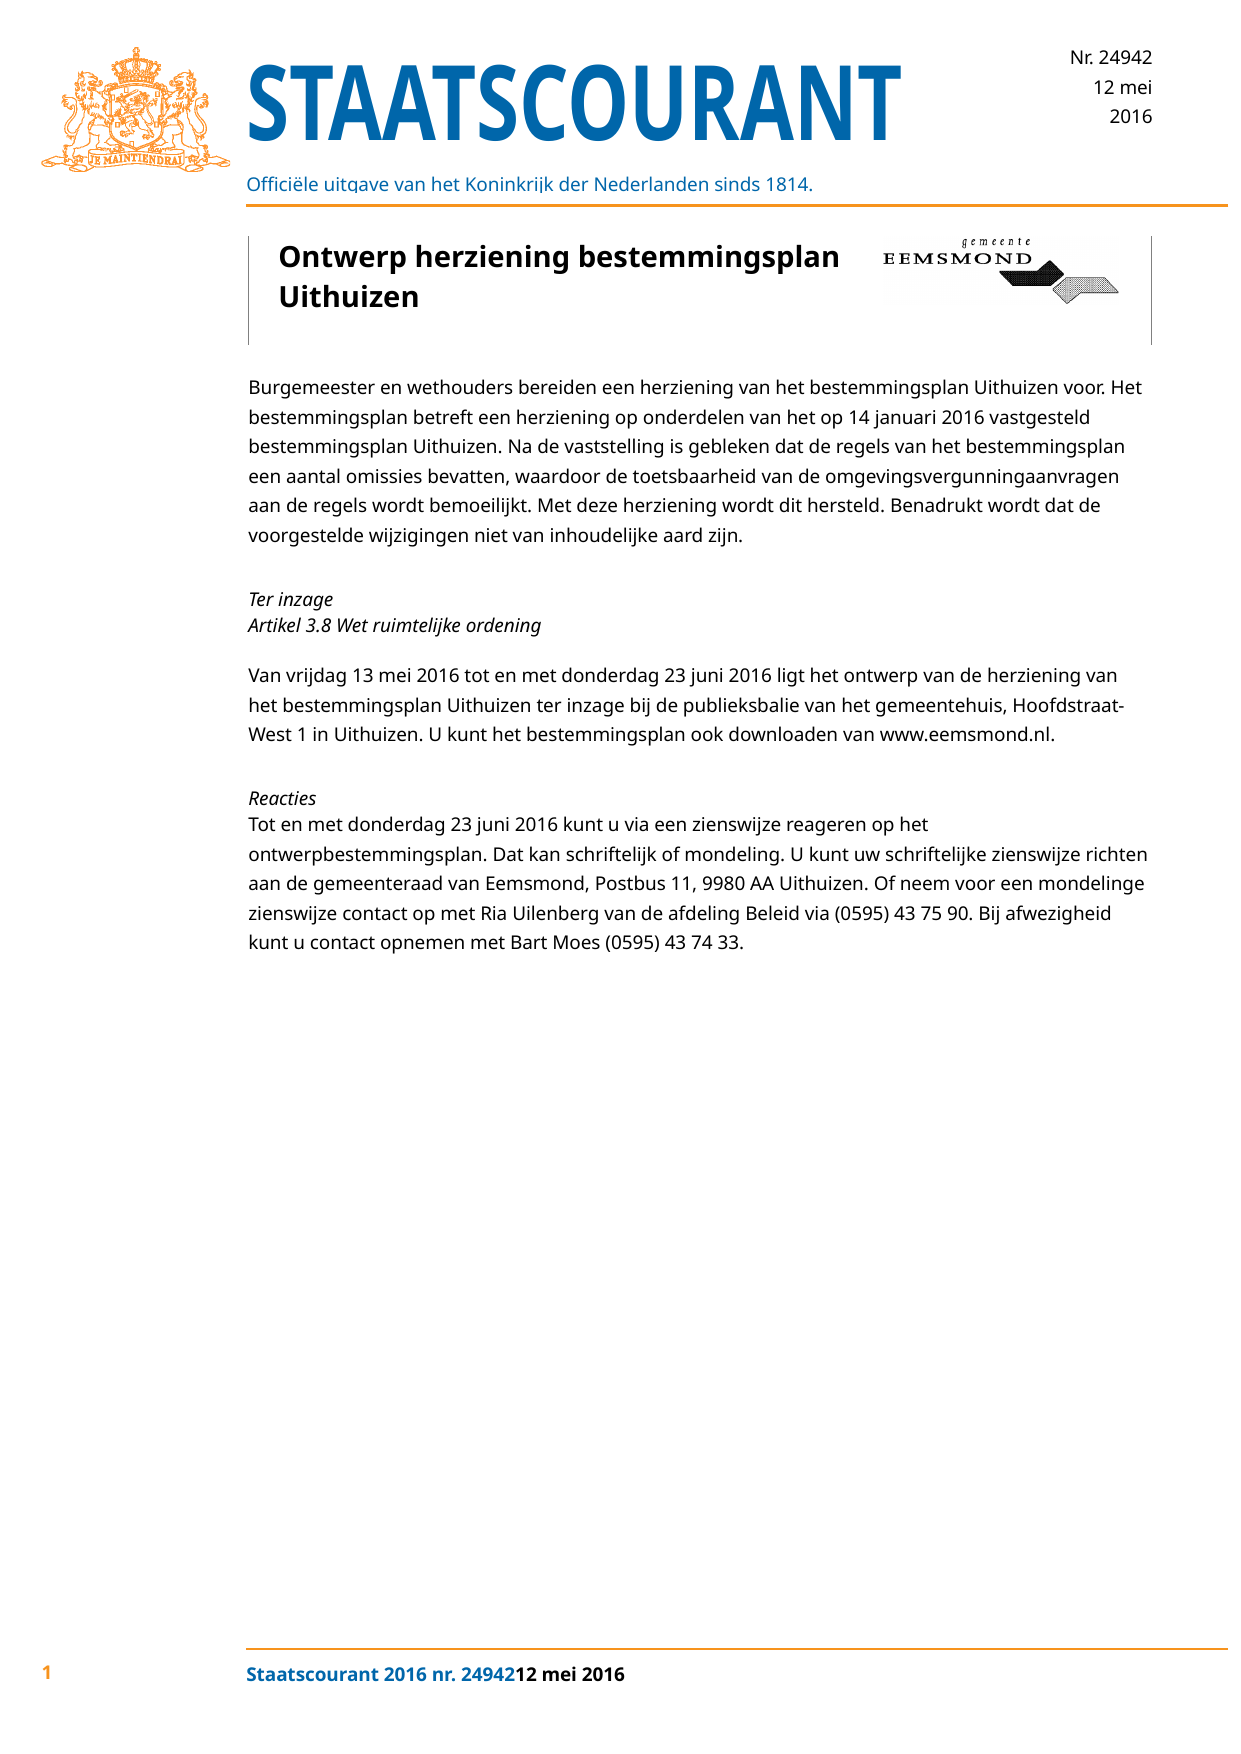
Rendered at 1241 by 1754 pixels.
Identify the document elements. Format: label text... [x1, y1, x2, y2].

text Artikel 3.8 Wet ruimtelijke ordening [248, 612, 1152, 638]
text Reacties [248, 785, 1152, 811]
picture [882, 236, 1119, 305]
table_header Ontwerp herziening bestemmingsplan Uithuizen [249, 236, 850, 345]
table_header [850, 236, 1151, 345]
text Burgemeester en wethouders bereiden een herziening van het bestemmingsplan Uithuizen voor. Het bestemmingsplan betreft een herziening op onderdelen van het op 14 januari 2016 vastgesteld bestemmingsplan Uithuizen. Na de vaststelling is gebleken dat de regels van het bestemmingsplan een aantal omissies bevatten, waardoor de toetsbaarheid van de omgevingsvergunningaanvragen aan de regels wordt bemoeilijkt. Met deze herziening wordt dit hersteld. Benadrukt wordt dat de voorgestelde wijzigingen niet van inhoudelijke aard zijn. [248, 374, 1152, 548]
picture [41, 47, 231, 172]
text Tot en met donderdag 23 juni 2016 kunt u via een zienswijze reageren op het ontwerpbestemmingsplan. Dat kan schriftelijk of mondeling. U kunt uw schriftelijke zienswijze richten aan de gemeenteraad van Eemsmond, Postbus 11, 9980 AA Uithuizen. Of neem voor een mondelinge zienswijze contact op met Ria Uilenberg van de afdeling Beleid via (0595) 43 75 90. Bij afwezigheid kunt u contact opnemen met Bart Moes (0595) 43 74 33. [248, 811, 1152, 955]
text Ter inzage [248, 586, 1152, 612]
text Van vrijdag 13 mei 2016 tot en met donderdag 23 juni 2016 ligt het ontwerp van de herziening van het bestemmingsplan Uithuizen ter inzage bij de publieksbalie van het gemeentehuis, Hoofdstraat-West 1 in Uithuizen. U kunt het bestemmingsplan ook downloaden van www.eemsmond.nl. [248, 662, 1152, 747]
